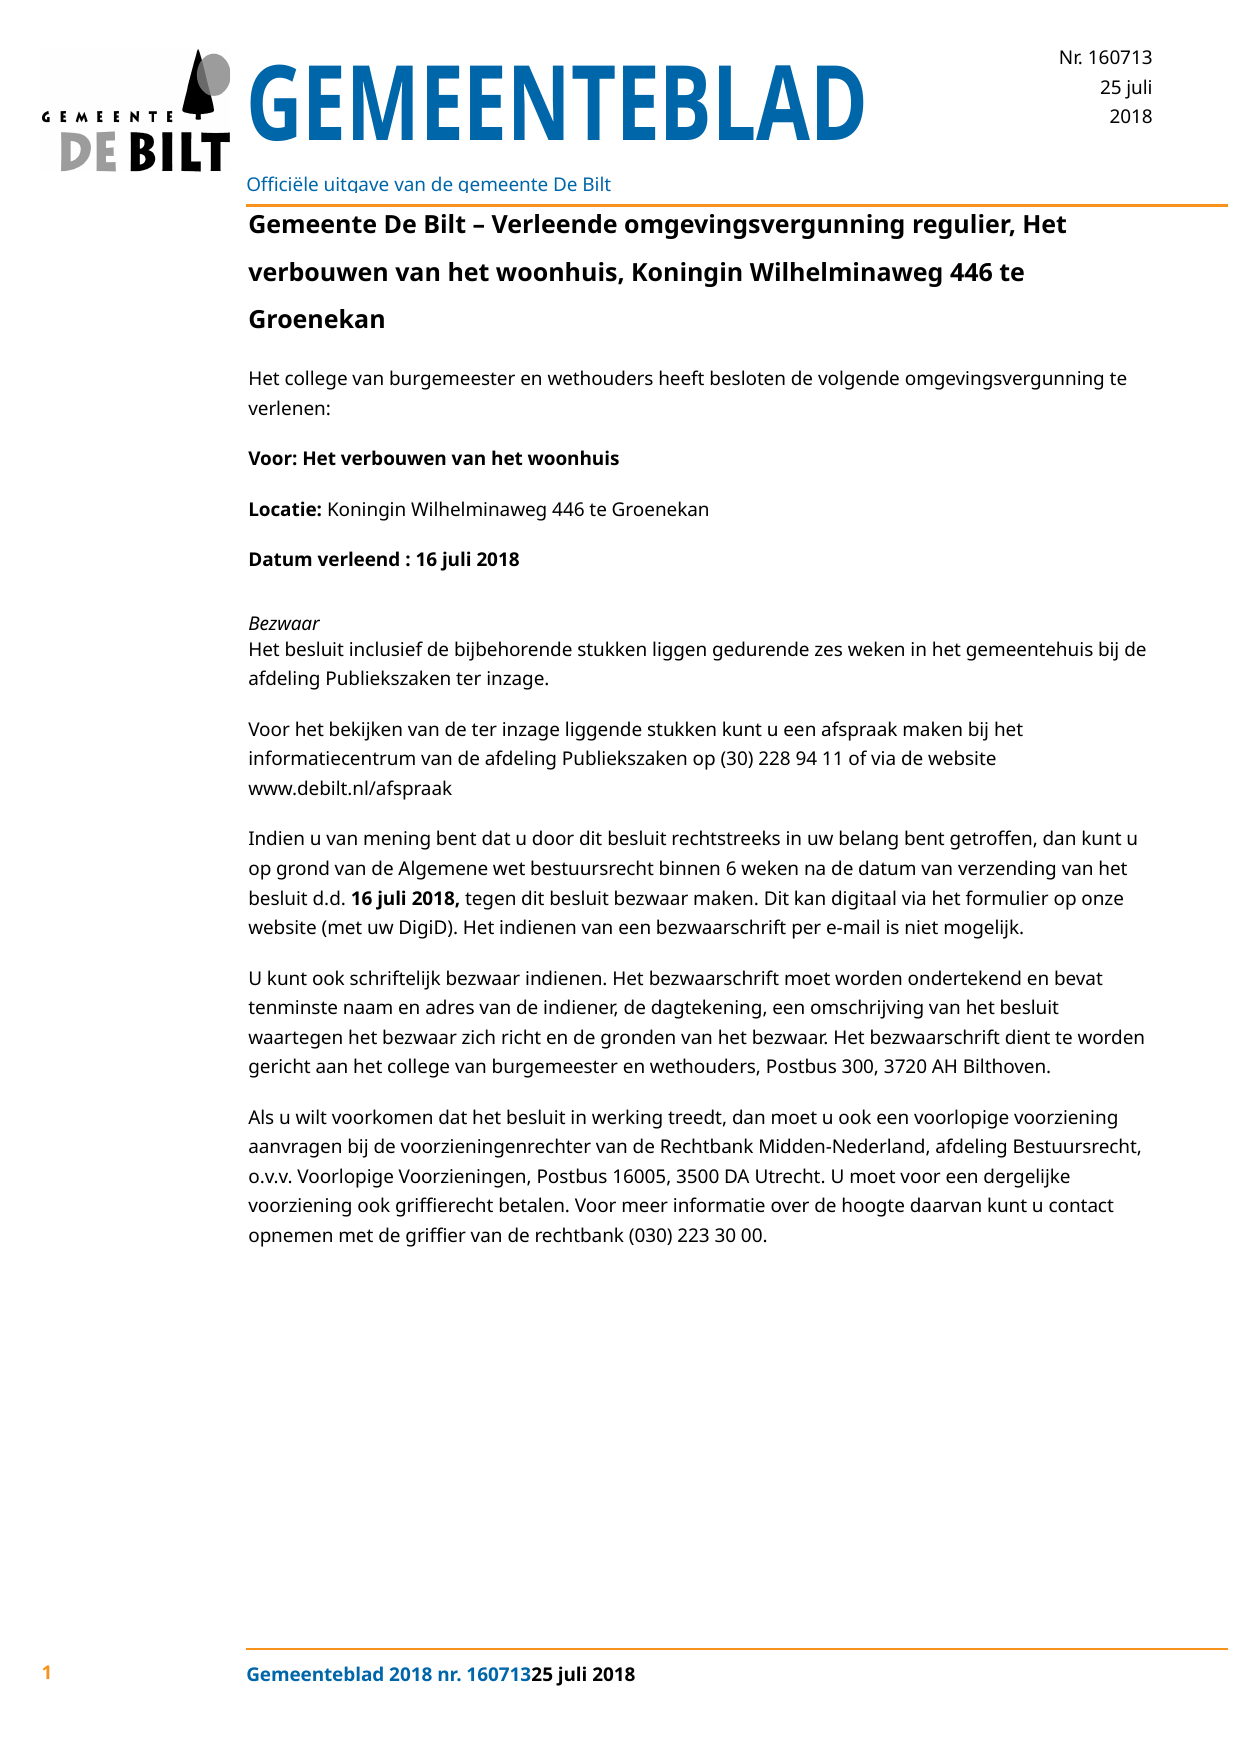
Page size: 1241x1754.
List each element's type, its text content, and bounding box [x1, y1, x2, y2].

text Het besluit inclusief de bijbehorende stukken liggen gedurende zes weken in het gemeentehuis bij de afdeling Publiekszaken ter inzage. [248, 636, 1152, 691]
text Het college van burgemeester en wethouders heeft besloten de volgende omgevingsvergunning te verlenen: [248, 366, 1152, 421]
text Datum verleend : 16 juli 2018 [248, 546, 1152, 572]
picture [41, 47, 231, 172]
text Voor het bekijken van de ter inzage liggende stukken kunt u een afspraak maken bij het informatiecentrum van de afdeling Publiekszaken op (30) 228 94 11 of via de website www.debilt.nl/afspraak [248, 716, 1152, 801]
text Gemeente De Bilt – Verleende omgevingsvergunning regulier, Het verbouwen van het woonhuis, Koningin Wilhelminaweg 446 te Groenekan [248, 207, 1152, 336]
text Locatie: Koningin Wilhelminaweg 446 te Groenekan [248, 496, 1152, 522]
text Voor: Het verbouwen van het woonhuis [248, 446, 1152, 471]
text Als u wilt voorkomen dat het besluit in werking treedt, dan moet u ook een voorlopige voorziening aanvragen bij de voorzieningenrechter van de Rechtbank Midden-Nederland, afdeling Bestuursrecht, o.v.v. Voorlopige Voorzieningen, Postbus 16005, 3500 DA Utrecht. U moet voor een dergelijke voorziening ook griffierecht betalen. Voor meer informatie over de hoogte daarvan kunt u contact opnemen met de griffier van de rechtbank (030) 223 30 00. [248, 1104, 1152, 1248]
text Indien u van mening bent dat u door dit besluit rechtstreeks in uw belang bent getroffen, dan kunt u op grond van de Algemene wet bestuursrecht binnen 6 weken na de datum van verzending van het besluit d.d. 16 juli 2018, tegen dit besluit bezwaar maken. Dit kan digitaal via het formulier op onze website (met uw DigiD). Het indienen van een bezwaarschrift per e-mail is niet mogelijk. [248, 826, 1152, 940]
text Bezwaar [248, 610, 1152, 636]
text U kunt ook schriftelijk bezwaar indienen. Het bezwaarschrift moet worden ondertekend en bevat tenminste naam en adres van de indiener, de dagtekening, een omschrijving van het besluit waartegen het bezwaar zich richt en de gronden van het bezwaar. Het bezwaarschrift dient te worden gericht aan het college van burgemeester en wethouders, Postbus 300, 3720 AH Bilthoven. [248, 965, 1152, 1079]
